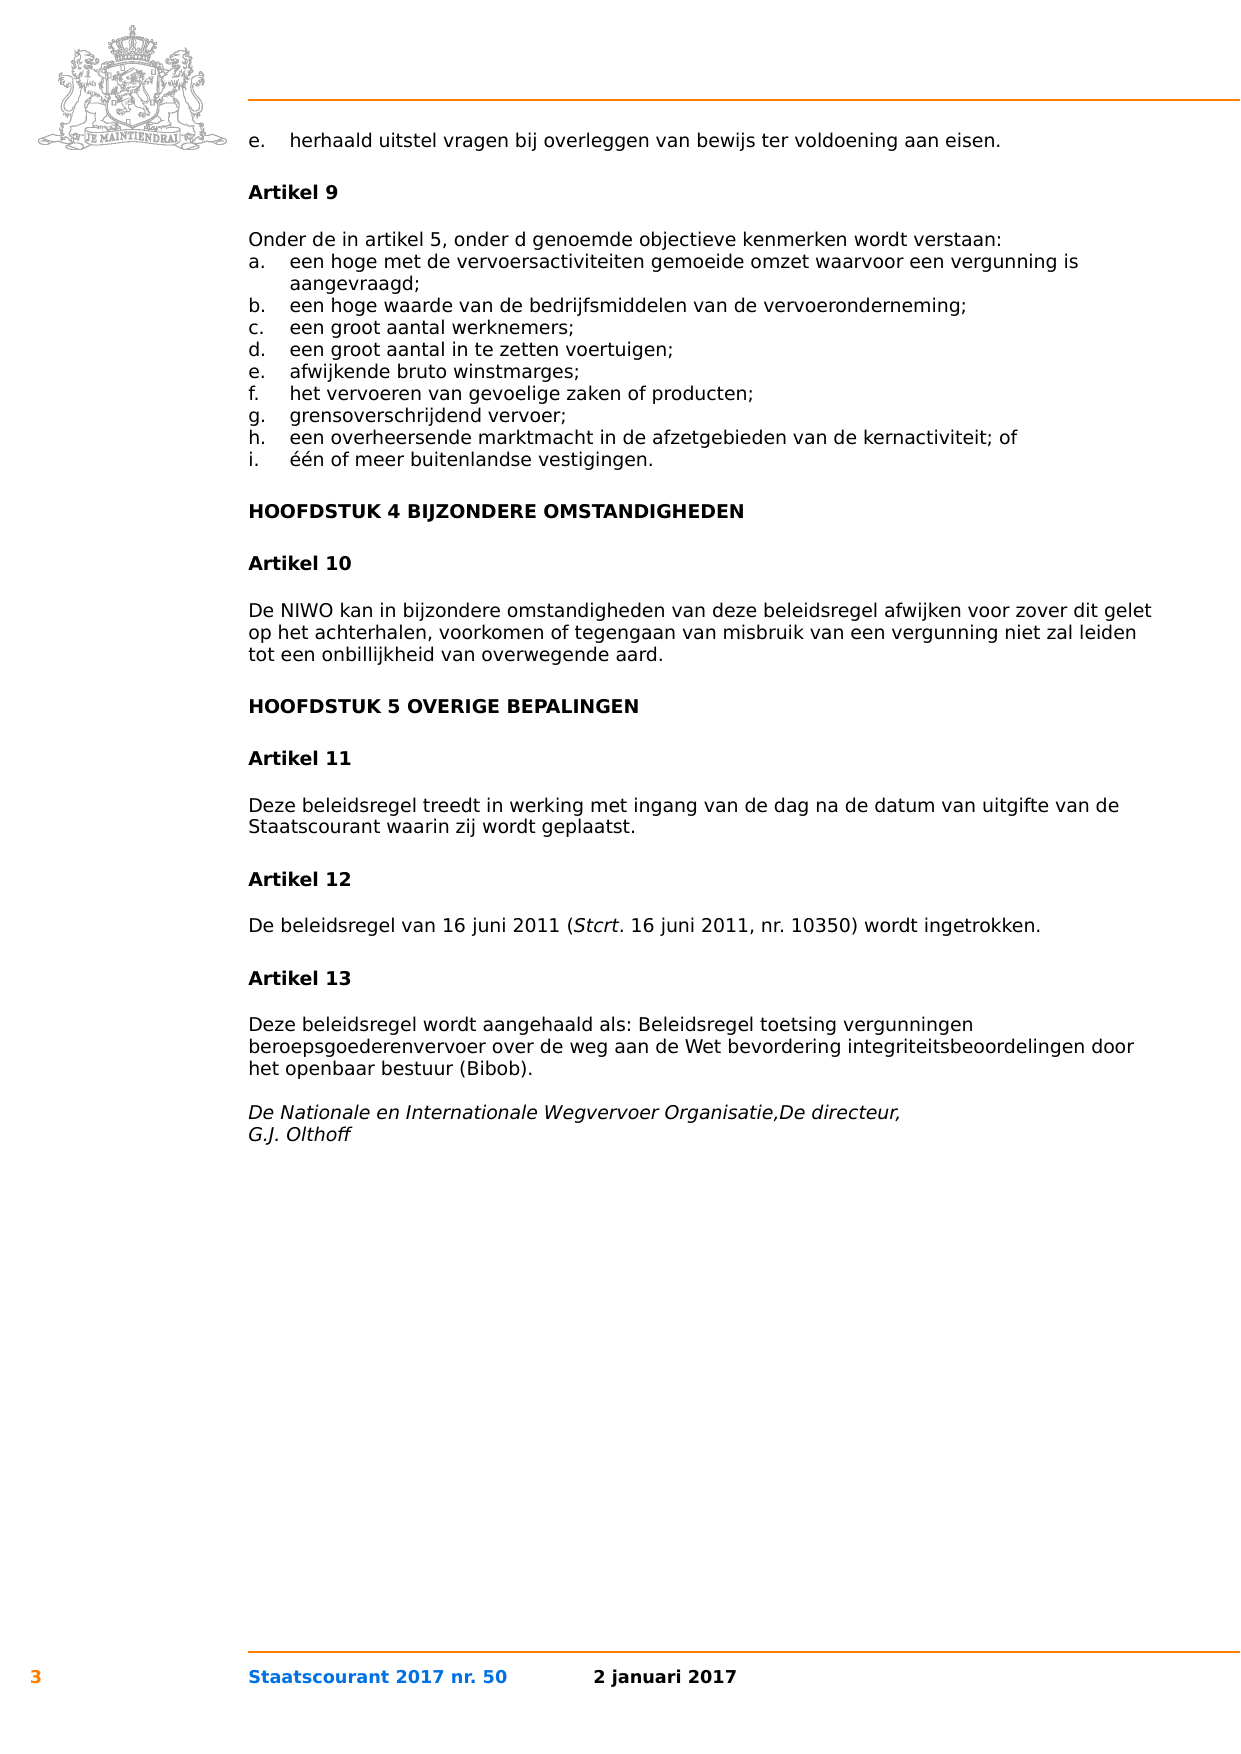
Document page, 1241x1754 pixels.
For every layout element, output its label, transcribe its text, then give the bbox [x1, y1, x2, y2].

picture [38, 25, 227, 150]
text Deze beleidsregel wordt aangehaald als: Beleidsregel toetsing vergunningen beroepsgoederenvervoer over de weg aan de Wet bevordering integriteitsbeoordelingen door het openbaar bestuur (Bibob). [248, 1014, 1163, 1080]
text c. een groot aantal werknemers; [248, 317, 1163, 339]
text e. afwijkende bruto winstmarges; [248, 361, 1163, 383]
text e. herhaald uitstel vragen bij overleggen van bewijs ter voldoening aan eisen. [248, 130, 1163, 152]
subtitle Artikel 13 [248, 967, 1163, 989]
text h. een overheersende marktmacht in de afzetgebieden van de kernactiviteit; of [248, 427, 1163, 449]
text De beleidsregel van 16 juni 2011 (Stcrt. 16 juni 2011, nr. 10350) wordt ingetrokken. [248, 915, 1163, 937]
subtitle Artikel 10 [248, 553, 1163, 574]
subtitle Artikel 9 [248, 182, 1163, 204]
text b. een hoge waarde van de bedrijfsmiddelen van de vervoeronderneming; [248, 295, 1163, 317]
text f. het vervoeren van gevoelige zaken of producten; [248, 383, 1163, 405]
text Deze beleidsregel treedt in werking met ingang van de dag na de datum van uitgifte van de Staatscourant waarin zij wordt geplaatst. [248, 794, 1163, 838]
text Onder de in artikel 5, onder d genoemde objectieve kenmerken wordt verstaan: [248, 229, 1163, 251]
text d. een groot aantal in te zetten voertuigen; [248, 339, 1163, 361]
subtitle Artikel 12 [248, 868, 1163, 890]
subtitle HOOFDSTUK 4 BIJZONDERE OMSTANDIGHEDEN [248, 501, 1163, 523]
text a. een hoge met de vervoersactiviteiten gemoeide omzet waarvoor een vergunning is aangevraagd; [248, 251, 1163, 295]
subtitle Artikel 11 [248, 747, 1163, 769]
text i. één of meer buitenlandse vestigingen. [248, 449, 1163, 471]
text De Nationale en Internationale Wegvervoer Organisatie,De directeur, G.J. Olthoff [248, 1102, 1163, 1146]
subtitle HOOFDSTUK 5 OVERIGE BEPALINGEN [248, 696, 1163, 717]
text g. grensoverschrijdend vervoer; [248, 405, 1163, 427]
text De NIWO kan in bijzondere omstandigheden van deze beleidsregel afwijken voor zover dit gelet op het achterhalen, voorkomen of tegengaan van misbruik van een vergunning niet zal leiden tot een onbillijkheid van overwegende aard. [248, 599, 1163, 666]
